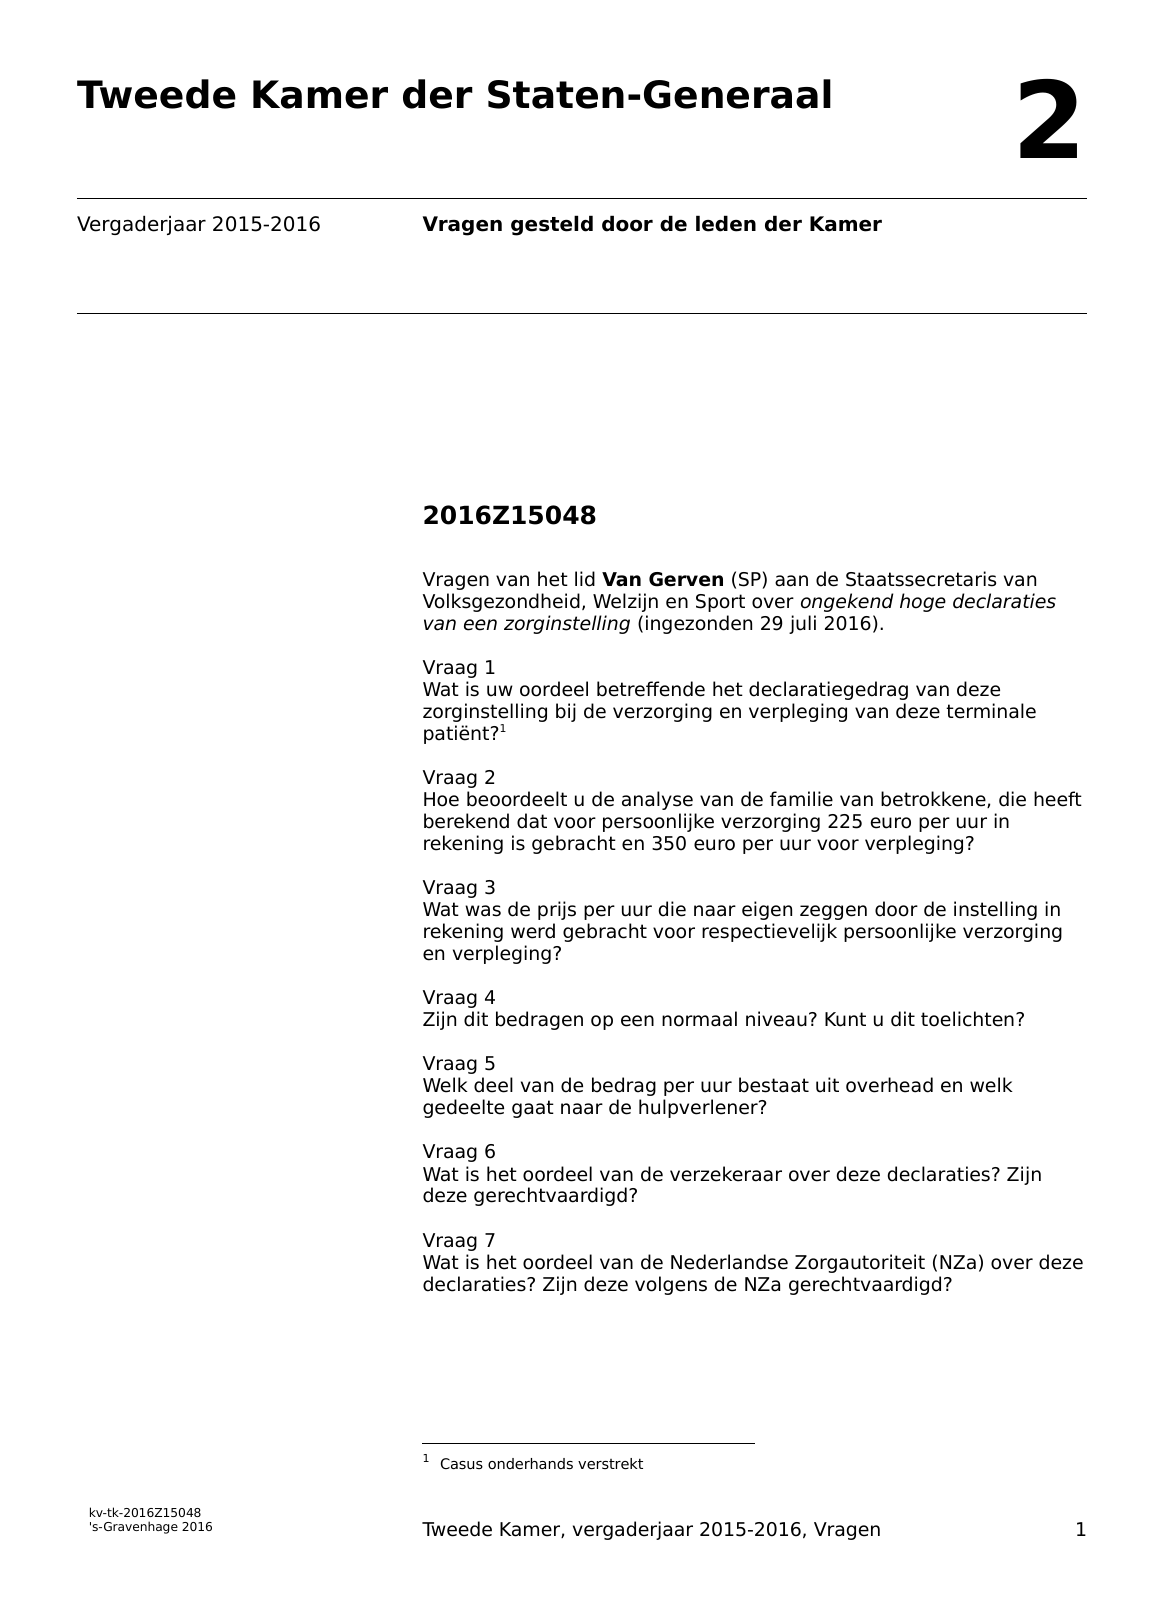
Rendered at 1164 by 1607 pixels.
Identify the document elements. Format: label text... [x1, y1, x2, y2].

table_header Tweede Kamer der Staten-Generaal [77, 59, 886, 198]
text Vraag 2 [422, 767, 1087, 789]
text 's-Gravenhage 2016 [88, 1520, 323, 1534]
text Vraag 1 [422, 657, 1087, 679]
text Hoe beoordeelt u de analyse van de familie van betrokkene, die heeft berekend dat voor persoonlijke verzorging 225 euro per uur in rekening is gebracht en 350 euro per uur voor verpleging? [422, 789, 1087, 855]
text Vraag 6 [422, 1141, 1087, 1163]
text Zijn dit bedragen op een normaal niveau? Kunt u dit toelichten? [422, 1009, 1087, 1031]
table_header 2 [886, 59, 1087, 198]
table_cell Vergaderjaar 2015-2016 [77, 199, 422, 313]
text 2016Z15048 [422, 501, 1087, 531]
text Vragen van het lid Van Gerven (SP) aan de Staatssecretaris van Volksgezondheid, Welzijn en Sport over ongekend hoge declaraties van een zorginstelling (ingezonden 29 juli 2016). [422, 569, 1087, 635]
text Vraag 3 [422, 877, 1087, 899]
text kv-tk-2016Z15048 [88, 1506, 323, 1520]
text Wat is het oordeel van de Nederlandse Zorgautoriteit (NZa) over deze declaraties? Zijn deze volgens de NZa gerechtvaardigd? [422, 1252, 1087, 1296]
text Vraag 7 [422, 1229, 1087, 1252]
text Wat is uw oordeel betreffende het declaratiegedrag van deze zorginstelling bij de verzorging en verpleging van deze terminale patiënt? [422, 679, 1087, 745]
text Vraag 5 [422, 1053, 1087, 1075]
text Vraag 4 [422, 987, 1087, 1009]
text Wat was de prijs per uur die naar eigen zeggen door de instelling in rekening werd gebracht voor respectievelijk persoonlijke verzorging en verpleging? [422, 899, 1087, 965]
table_cell Vragen gesteld door de leden der Kamer [422, 199, 1087, 313]
text Welk deel van de bedrag per uur bestaat uit overhead en welk gedeelte gaat naar de hulpverlener? [422, 1075, 1087, 1119]
text Wat is het oordeel van de verzekeraar over deze declaraties? Zijn deze gerechtvaardigd? [422, 1163, 1087, 1207]
text Casus onderhands verstrekt [422, 1452, 1087, 1474]
